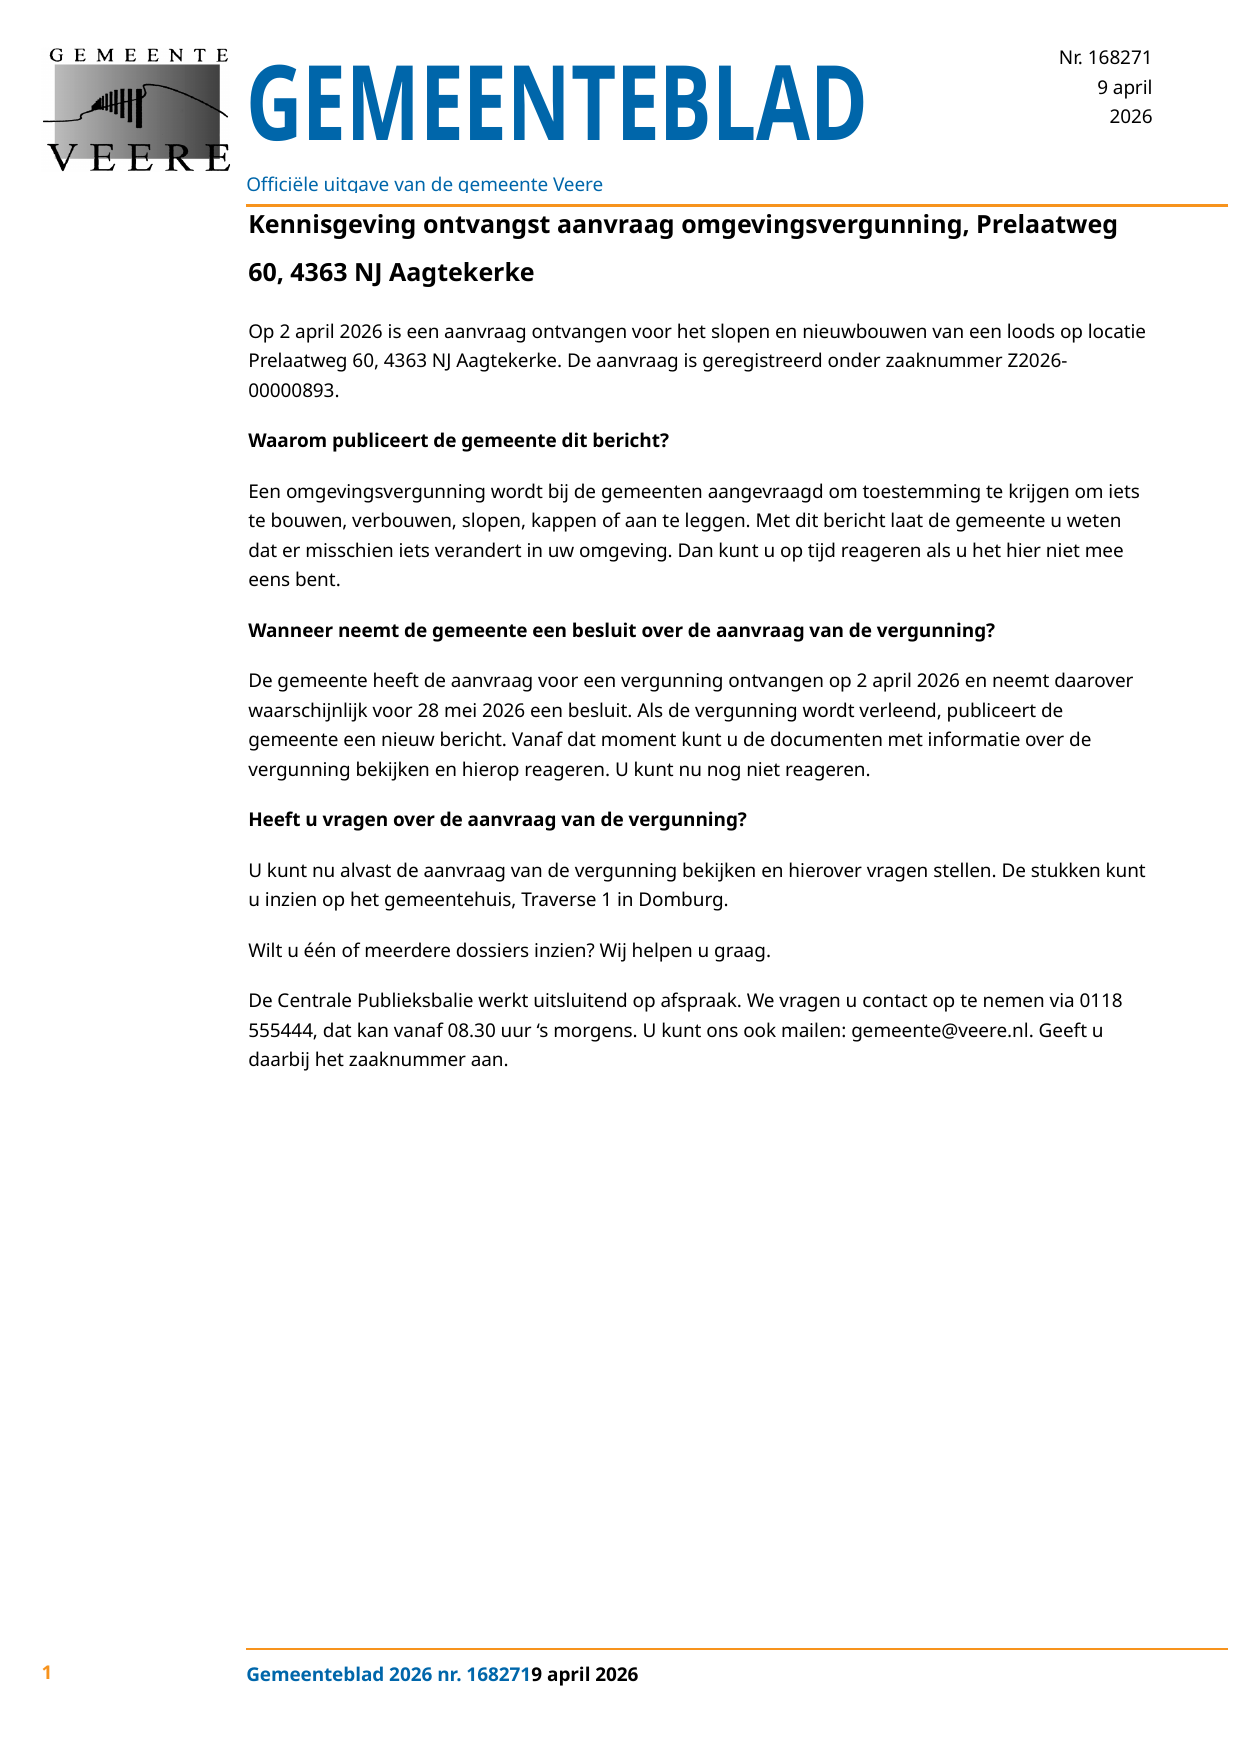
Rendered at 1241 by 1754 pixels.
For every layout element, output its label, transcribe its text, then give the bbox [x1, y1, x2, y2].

text Waarom publiceert de gemeente dit bericht? [248, 427, 1152, 453]
text Wanneer neemt de gemeente een besluit over de aanvraag van de vergunning? [248, 617, 1152, 643]
text De gemeente heeft de aanvraag voor een vergunning ontvangen op 2 april 2026 en neemt daarover waarschijnlijk voor 28 mei 2026 een besluit. Als de vergunning wordt verleend, publiceert de gemeente een nieuw bericht. Vanaf dat moment kunt u de documenten met informatie over de vergunning bekijken en hierop reageren. U kunt nu nog niet reageren. [248, 667, 1152, 782]
text Wilt u één of meerdere dossiers inzien? Wij helpen u graag. [248, 937, 1152, 963]
picture [41, 47, 231, 172]
text Heeft u vragen over de aanvraag van de vergunning? [248, 807, 1152, 832]
text Kennisgeving ontvangst aanvraag omgevingsvergunning, Prelaatweg 60, 4363 NJ Aagtekerke [248, 207, 1152, 288]
text Op 2 april 2026 is een aanvraag ontvangen voor het slopen en nieuwbouwen van een loods op locatie Prelaatweg 60, 4363 NJ Aagtekerke. De aanvraag is geregistreerd onder zaaknummer Z2026-00000893. [248, 318, 1152, 403]
text U kunt nu alvast de aanvraag van de vergunning bekijken en hierover vragen stellen. De stukken kunt u inzien op het gemeentehuis, Traverse 1 in Domburg. [248, 857, 1152, 912]
text Een omgevingsvergunning wordt bij de gemeenten aangevraagd om toestemming te krijgen om iets te bouwen, verbouwen, slopen, kappen of aan te leggen. Met dit bericht laat de gemeente u weten dat er misschien iets verandert in uw omgeving. Dan kunt u op tijd reageren als u het hier niet mee eens bent. [248, 478, 1152, 592]
text De Centrale Publieksbalie werkt uitsluitend op afspraak. We vragen u contact op te nemen via 0118 555444, dat kan vanaf 08.30 uur ‘s morgens. U kunt ons ook mailen: gemeente@veere.nl. Geeft u daarbij het zaaknummer aan. [248, 987, 1152, 1072]
